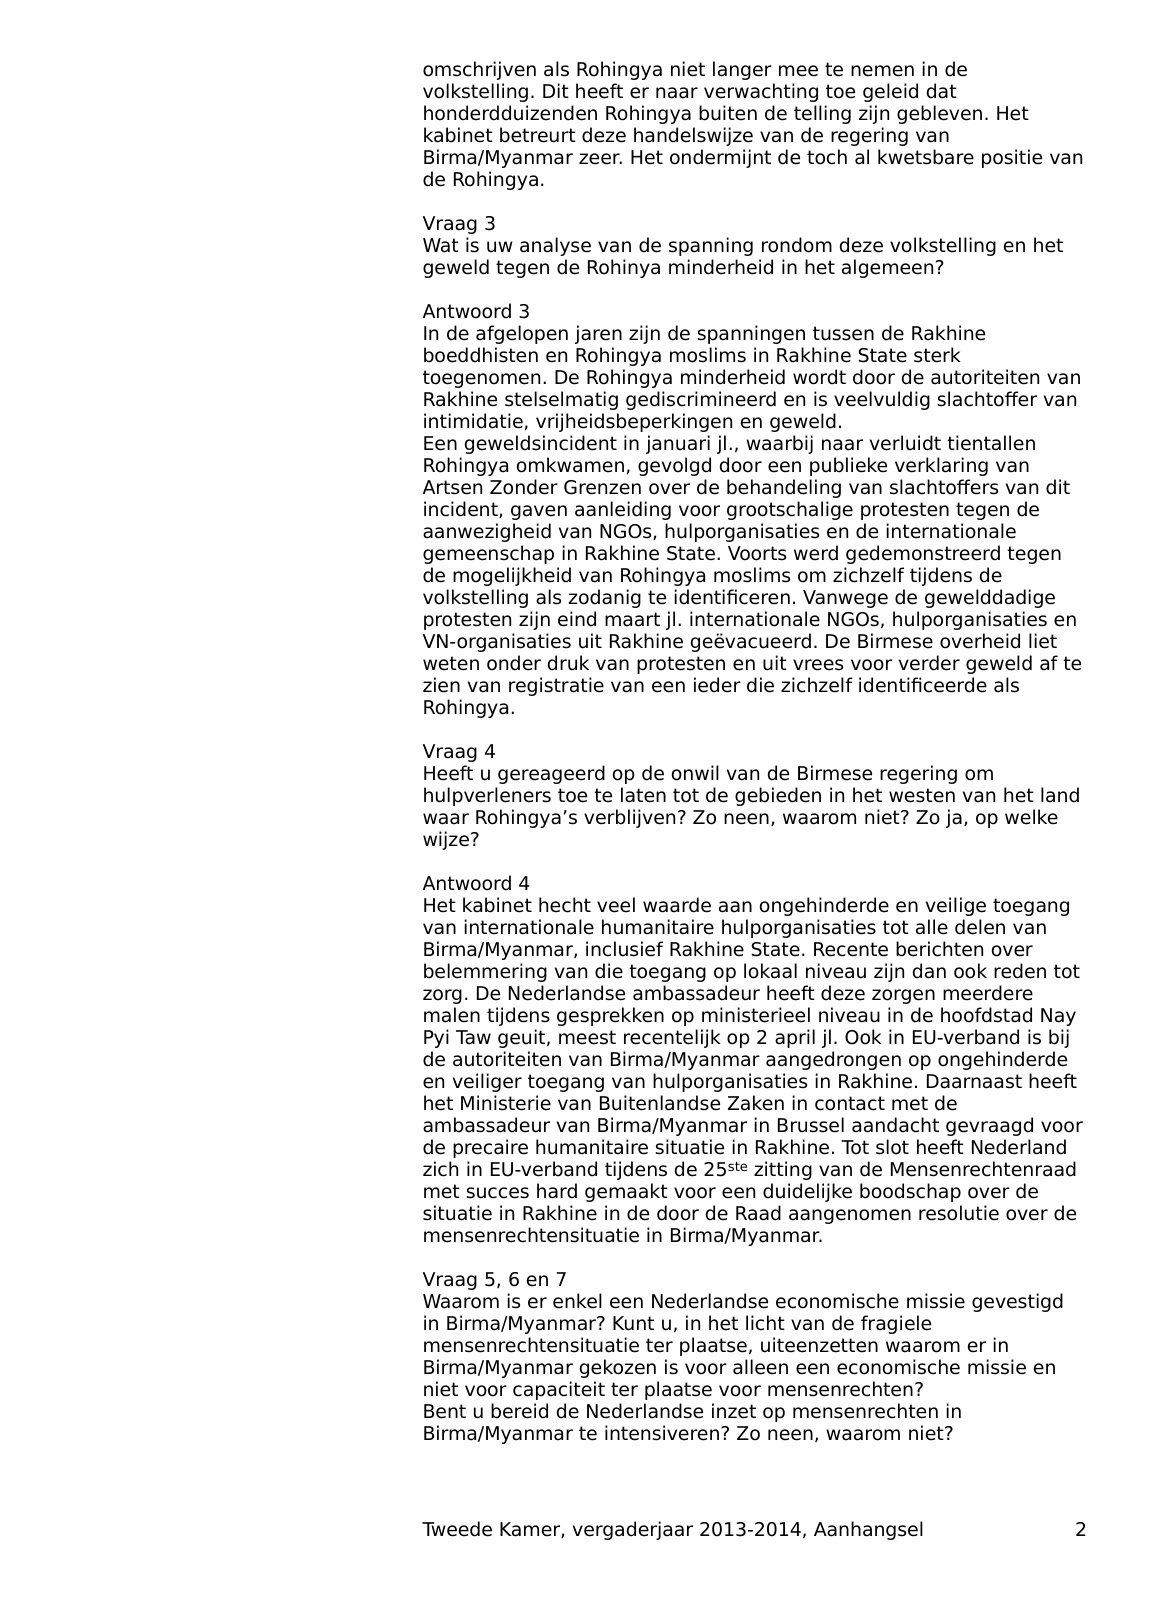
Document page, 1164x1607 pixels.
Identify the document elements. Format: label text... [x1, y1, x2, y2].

text In de afgelopen jaren zijn de spanningen tussen de Rakhine boeddhisten en Rohingya moslims in Rakhine State sterk toegenomen. De Rohingya minderheid wordt door de autoriteiten van Rakhine stelselmatig gediscrimineerd en is veelvuldig slachtoffer van intimidatie, vrijheidsbeperkingen en geweld. [422, 323, 1087, 433]
text Heeft u gereageerd op de onwil van de Birmese regering om hulpverleners toe te laten tot de gebieden in het westen van het land waar Rohingya’s verblijven? Zo neen, waarom niet? Zo ja, op welke wijze? [422, 763, 1087, 851]
text Bent u bereid de Nederlandse inzet op mensenrechten in Birma/Myanmar te intensiveren? Zo neen, waarom niet? [422, 1401, 1087, 1445]
text Wat is uw analyse van de spanning rondom deze volkstelling en het geweld tegen de Rohinya minderheid in het algemeen? [422, 235, 1087, 279]
text Waarom is er enkel een Nederlandse economische missie gevestigd in Birma/Myanmar? Kunt u, in het licht van de fragiele mensenrechtensituatie ter plaatse, uiteenzetten waarom er in Birma/Myanmar gekozen is voor alleen een economische missie en niet voor capaciteit ter plaatse voor mensenrechten? [422, 1291, 1087, 1401]
text Een geweldsincident in januari jl., waarbij naar verluidt tientallen Rohingya omkwamen, gevolgd door een publieke verklaring van Artsen Zonder Grenzen over de behandeling van slachtoffers van dit incident, gaven aanleiding voor grootschalige protesten tegen de aanwezigheid van NGOs, hulporganisaties en de internationale gemeenschap in Rakhine State. Voorts werd gedemonstreerd tegen de mogelijkheid van Rohingya moslims om zichzelf tijdens de volkstelling als zodanig te identificeren. Vanwege de gewelddadige protesten zijn eind maart jl. internationale NGOs, hulporganisaties en VN-organisaties uit Rakhine geëvacueerd. De Birmese overheid liet weten onder druk van protesten en uit vrees voor verder geweld af te zien van registratie van een ieder die zichzelf identificeerde als Rohingya. [422, 433, 1087, 719]
text Vraag 3 [422, 213, 1087, 235]
text Vraag 4 [422, 741, 1087, 763]
text Vraag 5, 6 en 7 [422, 1269, 1087, 1291]
text Antwoord 4 [422, 873, 1087, 895]
text Antwoord 3 [422, 301, 1087, 323]
text Het kabinet hecht veel waarde aan ongehinderde en veilige toegang van internationale humanitaire hulporganisaties tot alle delen van Birma/Myanmar, inclusief Rakhine State. Recente berichten over belemmering van die toegang op lokaal niveau zijn dan ook reden tot zorg. De Nederlandse ambassadeur heeft deze zorgen meerdere malen tijdens gesprekken op ministerieel niveau in de hoofdstad Nay Pyi Taw geuit, meest recentelijk op 2 april jl. Ook in EU-verband is bij de autoriteiten van Birma/Myanmar aangedrongen op ongehinderde en veiliger toegang van hulporganisaties in Rakhine. Daarnaast heeft het Ministerie van Buitenlandse Zaken in contact met de ambassadeur van Birma/Myanmar in Brussel aandacht gevraagd voor de precaire humanitaire situatie in Rakhine. Tot slot heeft Nederland zich in EU-verband tijdens de 25ste zitting van de Mensenrechtenraad met succes hard gemaakt voor een duidelijke boodschap over de situatie in Rakhine in de door de Raad aangenomen resolutie over de mensenrechtensituatie in Birma/Myanmar. [422, 895, 1087, 1247]
text omschrijven als Rohingya niet langer mee te nemen in de volkstelling. Dit heeft er naar verwachting toe geleid dat honderdduizenden Rohingya buiten de telling zijn gebleven. Het kabinet betreurt deze handelswijze van de regering van Birma/Myanmar zeer. Het ondermijnt de toch al kwetsbare positie van de Rohingya. [422, 59, 1087, 191]
